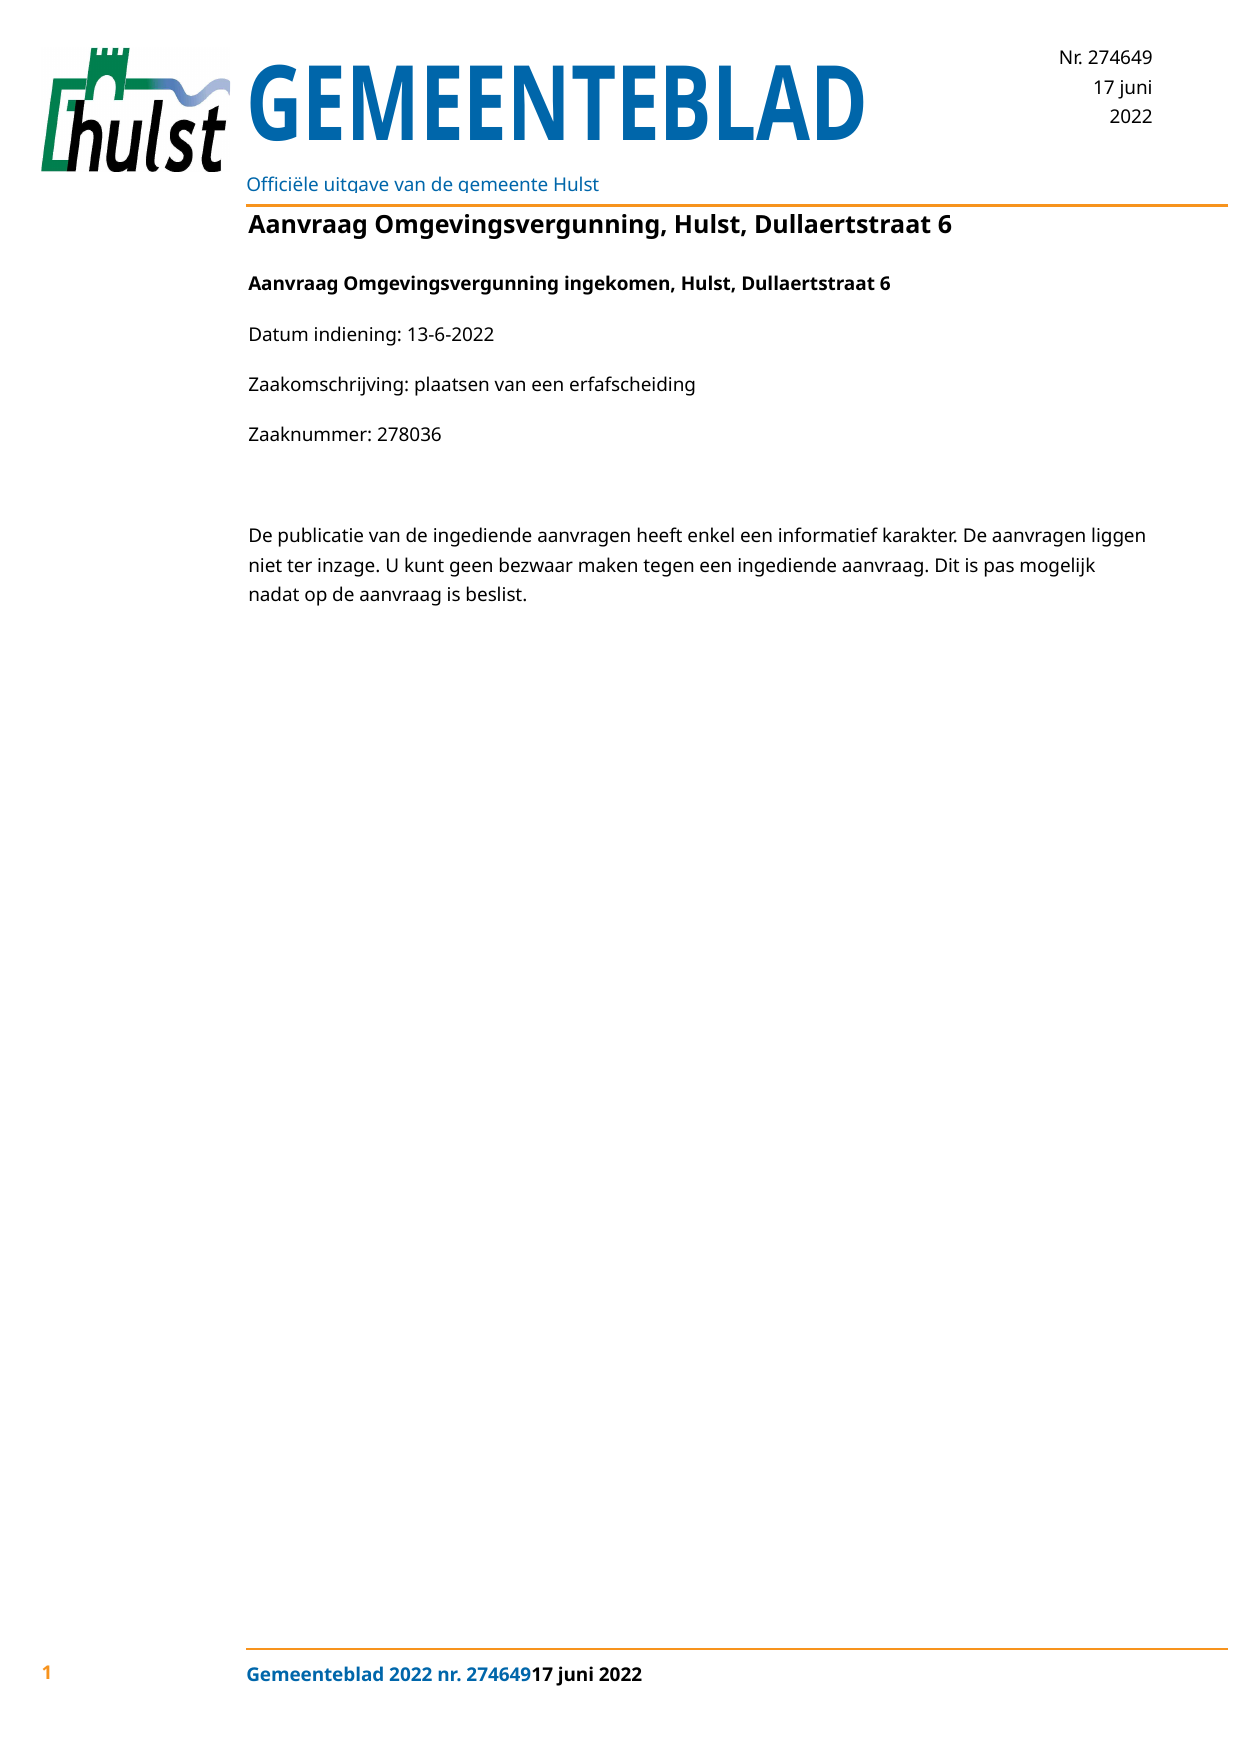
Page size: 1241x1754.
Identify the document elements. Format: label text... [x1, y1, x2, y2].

picture [41, 47, 231, 172]
text Datum indiening: 13-6-2022 [248, 321, 1152, 346]
text Aanvraag Omgevingsvergunning, Hulst, Dullaertstraat 6 [248, 207, 1152, 241]
text Zaaknummer: 278036 [248, 422, 1152, 447]
text De publicatie van de ingediende aanvragen heeft enkel een informatief karakter. De aanvragen liggen niet ter inzage. U kunt geen bezwaar maken tegen een ingediende aanvraag. Dit is pas mogelijk nadat op de aanvraag is beslist. [248, 522, 1152, 607]
text Zaakomschrijving: plaatsen van een erfafscheiding [248, 371, 1152, 397]
text Aanvraag Omgevingsvergunning ingekomen, Hulst, Dullaertstraat 6 [248, 270, 1152, 296]
